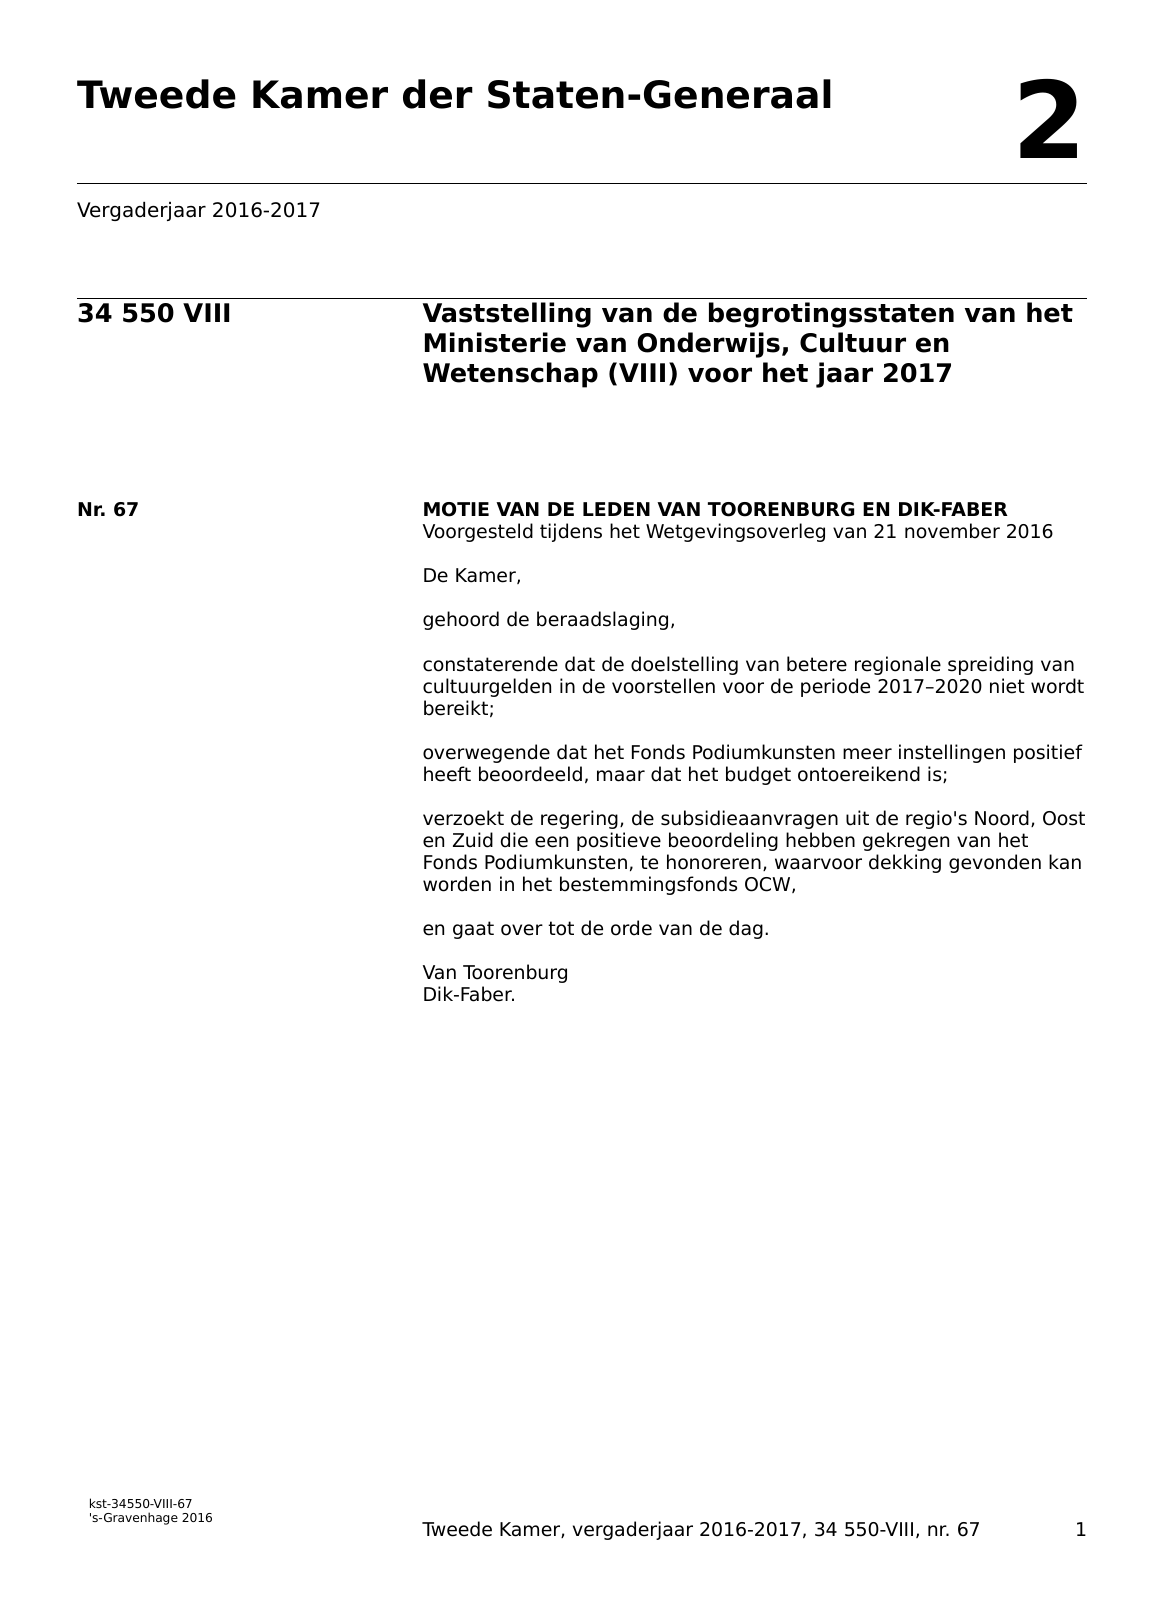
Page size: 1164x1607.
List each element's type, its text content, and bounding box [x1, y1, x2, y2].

text Dik-Faber. [422, 984, 1087, 1006]
text 's-Gravenhage 2016 [88, 1511, 323, 1525]
text overwegende dat het Fonds Podiumkunsten meer instellingen positief heeft beoordeeld, maar dat het budget ontoereikend is; [422, 742, 1087, 786]
text De Kamer, [422, 565, 1087, 587]
text constaterende dat de doelstelling van betere regionale spreiding van cultuurgelden in de voorstellen voor de periode 2017–2020 niet wordt bereikt; [422, 653, 1087, 719]
subtitle 34 550 VIII Vaststelling van de begrotingsstaten van het Ministerie van Onderwijs, Cultuur en Wetenschap (VIII) voor het jaar 2017 [77, 299, 1087, 388]
table_cell Vergaderjaar 2016-2017 [77, 184, 1087, 298]
text gehoord de beraadslaging, [422, 609, 1087, 631]
text Van Toorenburg [422, 962, 1087, 984]
table_header Tweede Kamer der Staten-Generaal [77, 59, 886, 183]
subtitle Nr. 67 MOTIE VAN DE LEDEN VAN TOORENBURG EN DIK-FABER [77, 499, 1087, 521]
text verzoekt de regering, de subsidieaanvragen uit de regio's Noord, Oost en Zuid die een positieve beoordeling hebben gekregen van het Fonds Podiumkunsten, te honoreren, waarvoor dekking gevonden kan worden in het bestemmingsfonds OCW, [422, 808, 1087, 896]
text kst-34550-VIII-67 [88, 1497, 323, 1511]
text en gaat over tot de orde van de dag. [422, 918, 1087, 940]
text Voorgesteld tijdens het Wetgevingsoverleg van 21 november 2016 [422, 521, 1087, 543]
table_header 2 [886, 59, 1087, 183]
